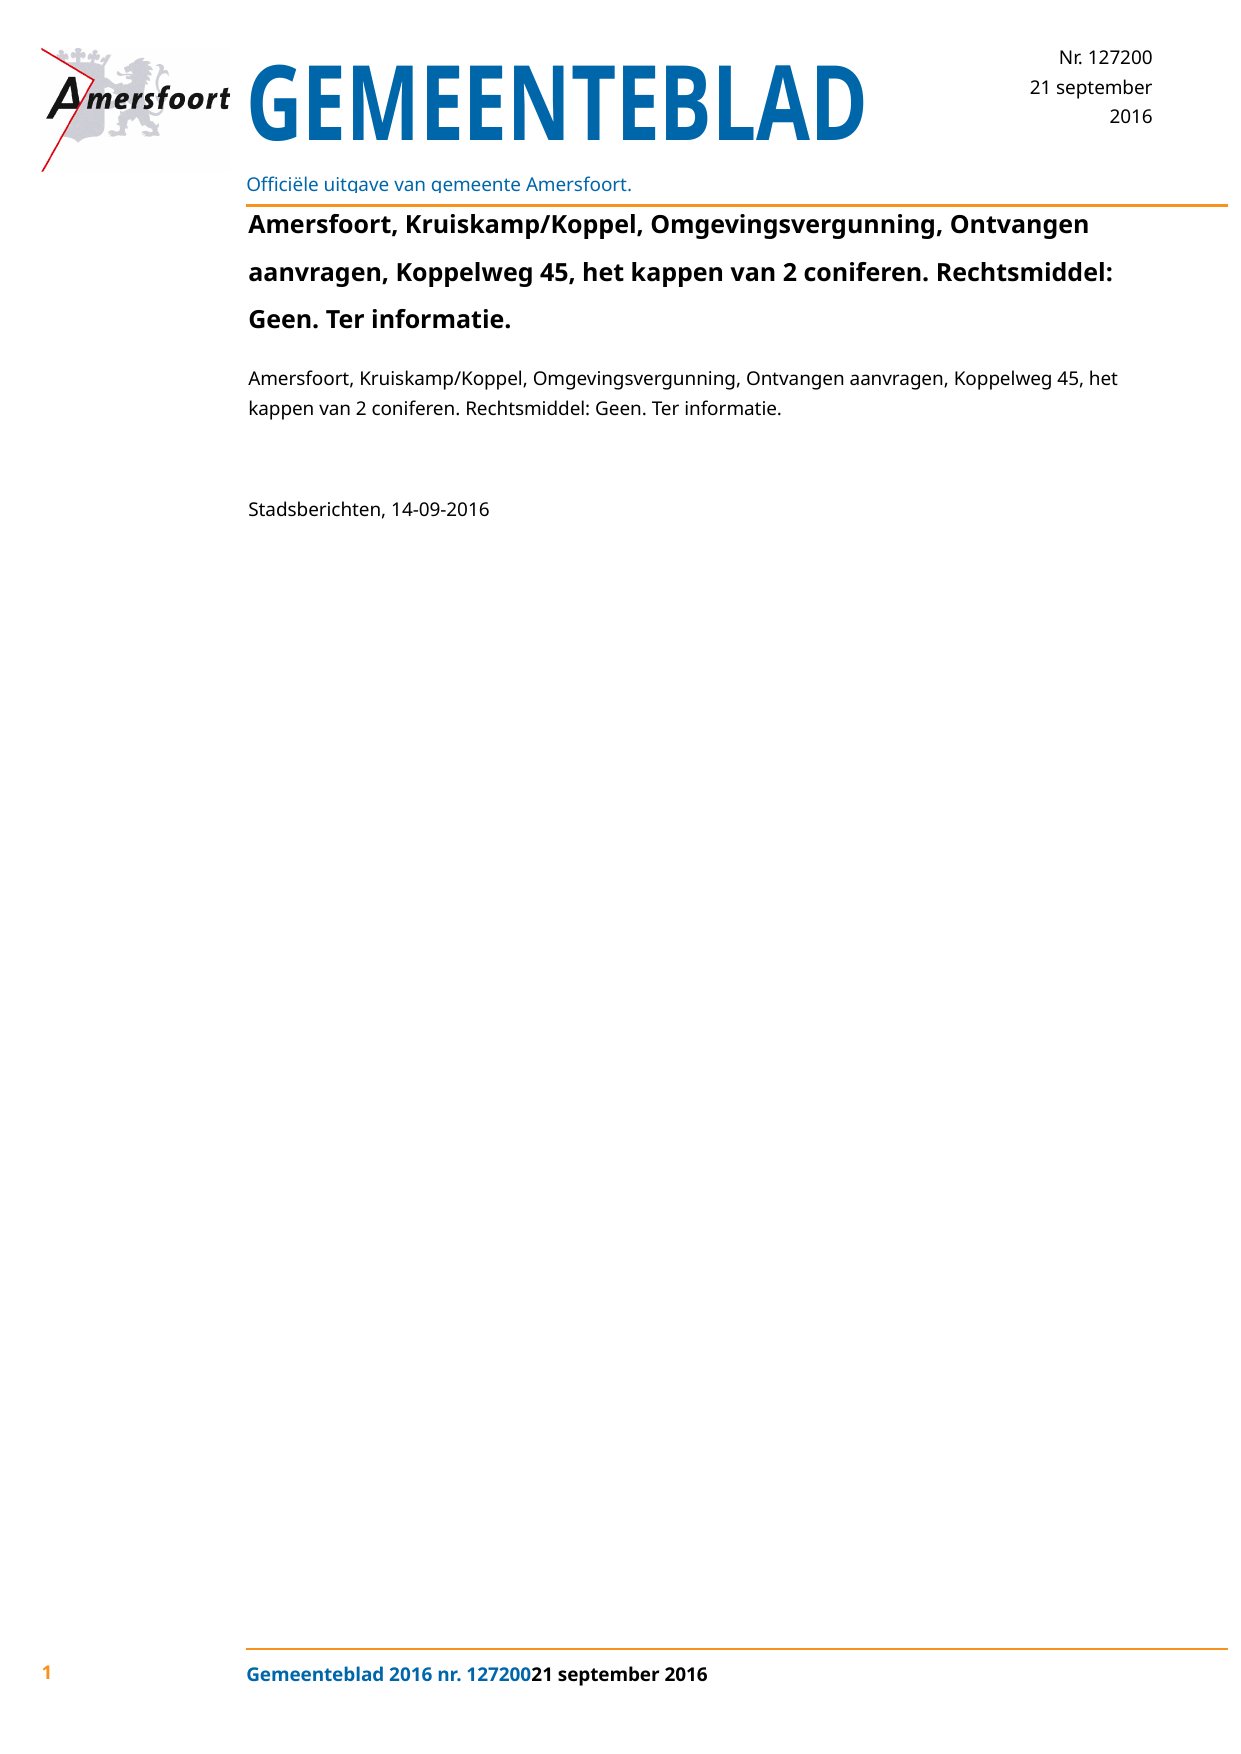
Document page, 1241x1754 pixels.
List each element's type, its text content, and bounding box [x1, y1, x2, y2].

text Stadsberichten, 14-09-2016 [248, 496, 1152, 522]
picture [41, 47, 231, 172]
text Amersfoort, Kruiskamp/Koppel, Omgevingsvergunning, Ontvangen aanvragen, Koppelweg 45, het kappen van 2 coniferen. Rechtsmiddel: Geen. Ter informatie. [248, 207, 1152, 336]
text Amersfoort, Kruiskamp/Koppel, Omgevingsvergunning, Ontvangen aanvragen, Koppelweg 45, het kappen van 2 coniferen. Rechtsmiddel: Geen. Ter informatie. [248, 366, 1152, 421]
